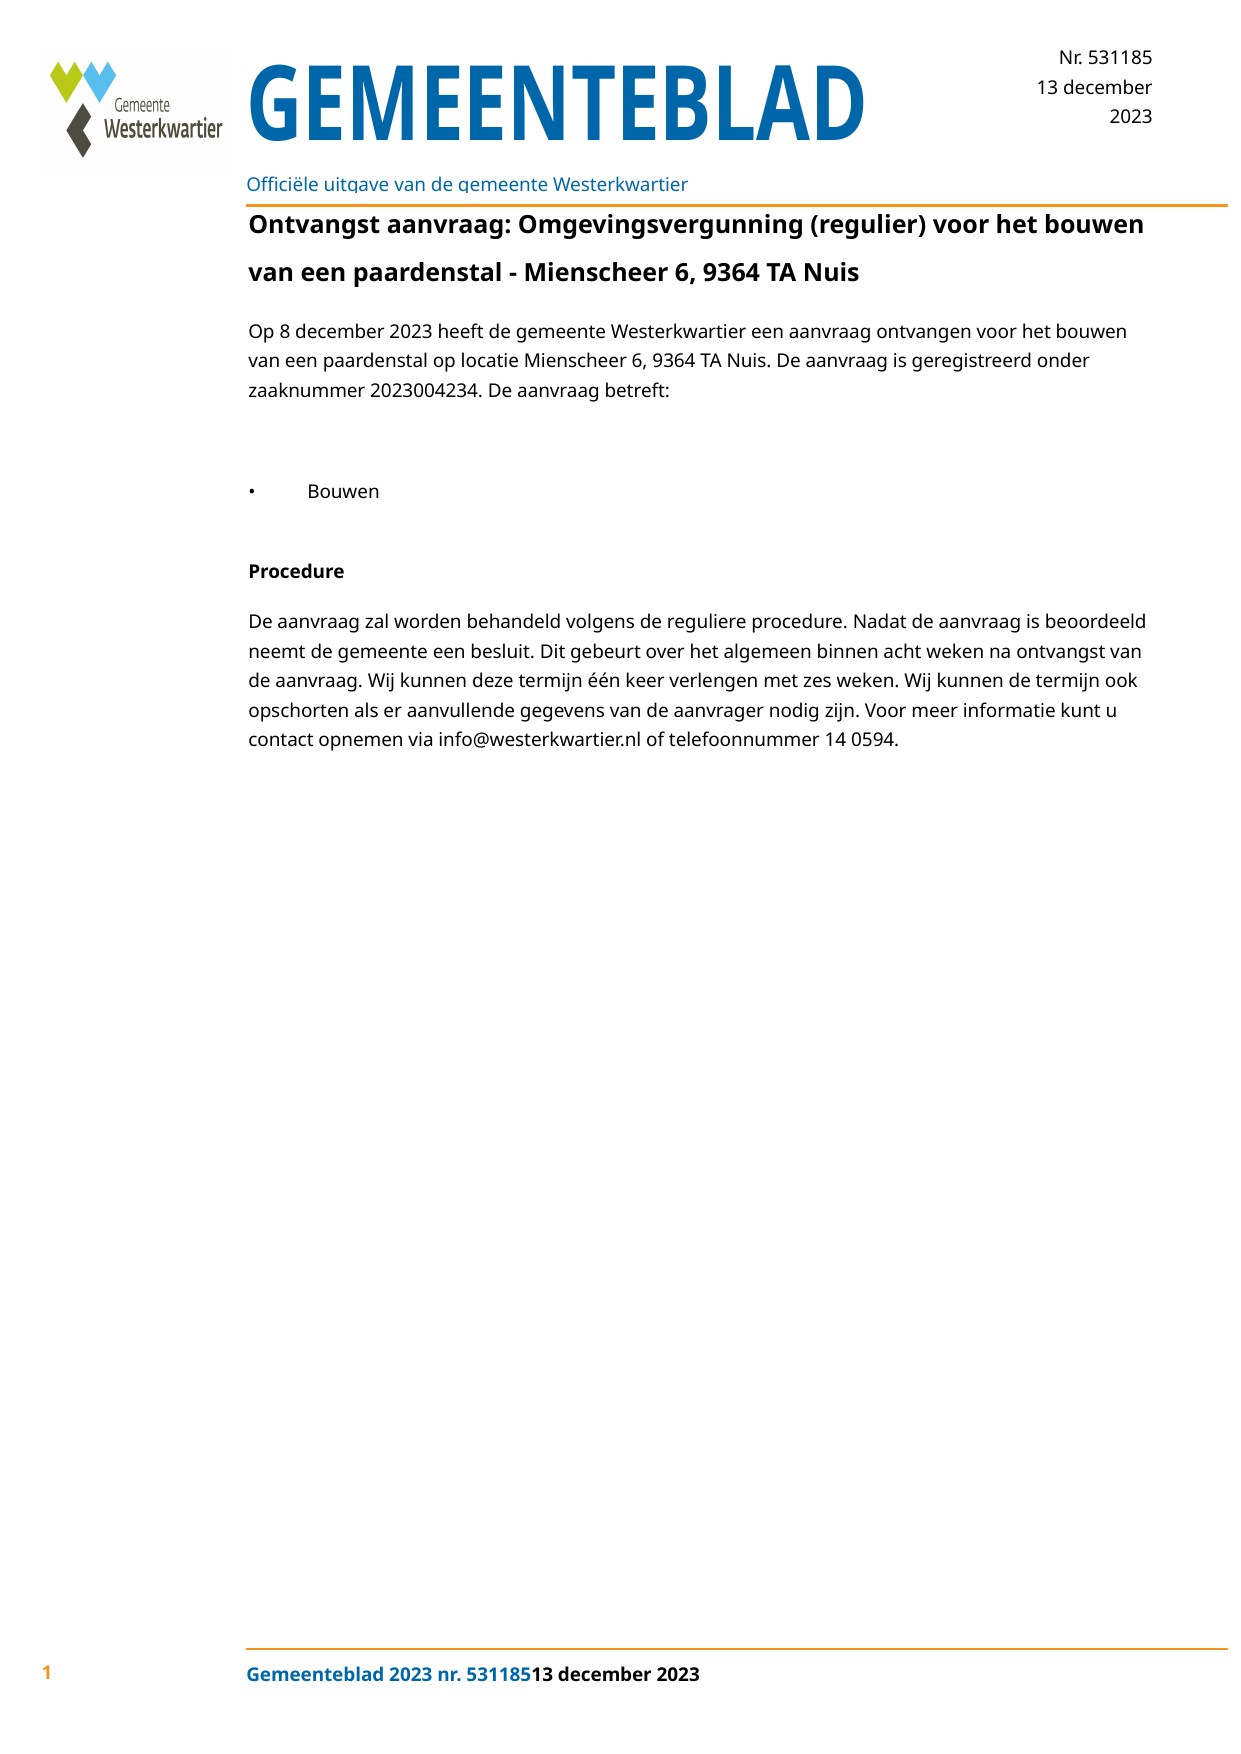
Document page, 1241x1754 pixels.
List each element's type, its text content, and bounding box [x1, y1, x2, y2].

text Op 8 december 2023 heeft de gemeente Westerkwartier een aanvraag ontvangen voor het bouwen van een paardenstal op locatie Mienscheer 6, 9364 TA Nuis. De aanvraag is geregistreerd onder zaaknummer 2023004234. De aanvraag betreft: [248, 318, 1152, 403]
text Procedure [248, 558, 1152, 584]
picture [41, 47, 231, 172]
list Bouwen [248, 478, 1152, 504]
text De aanvraag zal worden behandeld volgens de reguliere procedure. Nadat de aanvraag is beoordeeld neemt de gemeente een besluit. Dit gebeurt over het algemeen binnen acht weken na ontvangst van de aanvraag. Wij kunnen deze termijn één keer verlengen met zes weken. Wij kunnen de termijn ook opschorten als er aanvullende gegevens van de aanvrager nodig zijn. Voor meer informatie kunt u contact opnemen via info@westerkwartier.nl of telefoonnummer 14 0594. [248, 608, 1152, 752]
text Ontvangst aanvraag: Omgevingsvergunning (regulier) voor het bouwen van een paardenstal - Mienscheer 6, 9364 TA Nuis [248, 207, 1152, 288]
